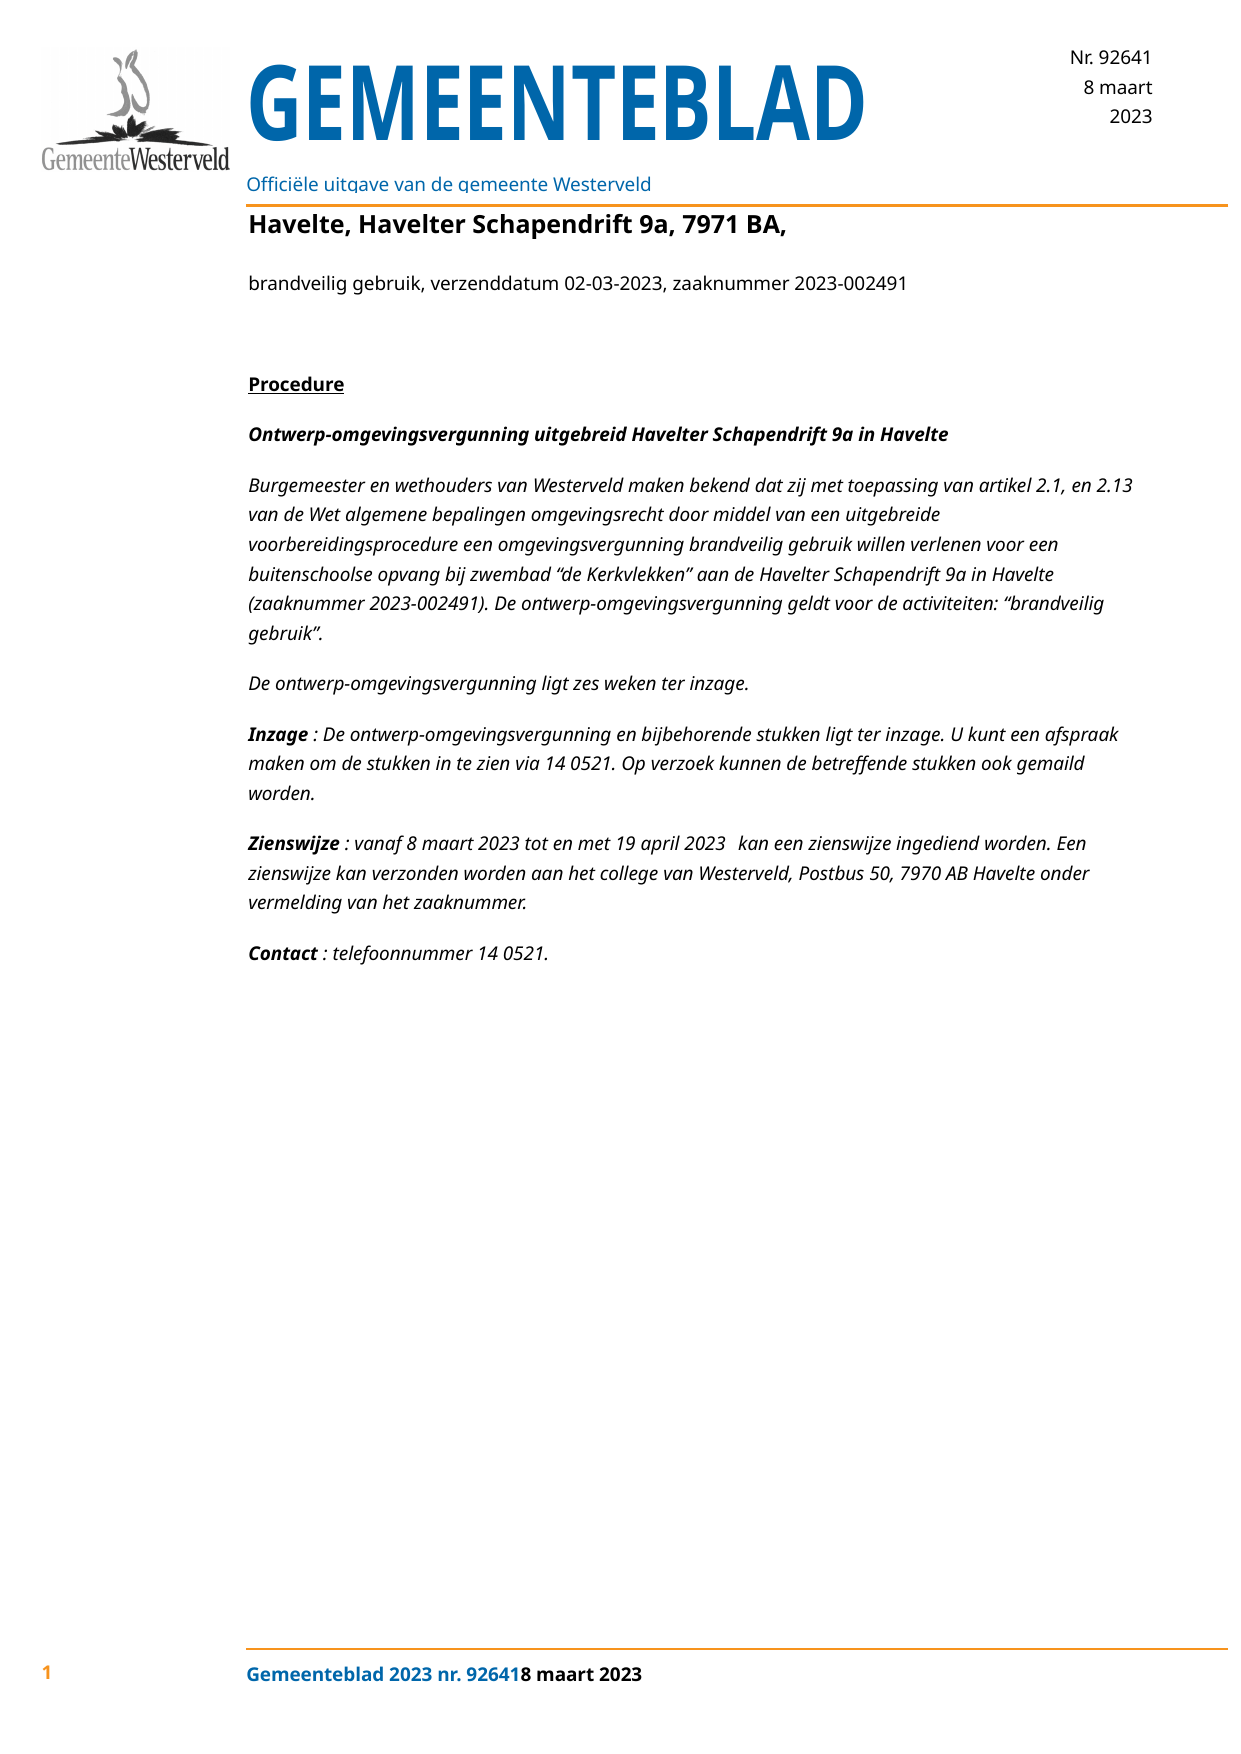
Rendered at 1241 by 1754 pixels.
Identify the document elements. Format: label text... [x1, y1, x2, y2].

text Ontwerp-omgevingsvergunning uitgebreid Havelter Schapendrift 9a in Havelte [248, 422, 1152, 447]
text brandveilig gebruik, verzenddatum 02-03-2023, zaaknummer 2023-002491 [248, 270, 1152, 296]
text Havelte, Havelter Schapendrift 9a, 7971 BA, [248, 207, 1152, 241]
text Procedure [248, 371, 1152, 397]
picture [41, 47, 231, 172]
text De ontwerp-omgevingsvergunning ligt zes weken ter inzage. [248, 670, 1152, 696]
text Burgemeester en wethouders van Westerveld maken bekend dat zij met toepassing van artikel 2.1, en 2.13 van de Wet algemene bepalingen omgevingsrecht door middel van een uitgebreide voorbereidingsprocedure een omgevingsvergunning brandveilig gebruik willen verlenen voor een buitenschoolse opvang bij zwembad “de Kerkvlekken” aan de Havelter Schapendrift 9a in Havelte (zaaknummer 2023-002491). De ontwerp-omgevingsvergunning geldt voor de activiteiten: “brandveilig gebruik”. [248, 472, 1152, 646]
text Contact : telefoonnummer 14 0521. [248, 940, 1152, 966]
text Zienswijze : vanaf 8 maart 2023 tot en met 19 april 2023 kan een zienswijze ingediend worden. Een zienswijze kan verzonden worden aan het college van Westerveld, Postbus 50, 7970 AB Havelte onder vermelding van het zaaknummer. [248, 830, 1152, 915]
text Inzage : De ontwerp-omgevingsvergunning en bijbehorende stukken ligt ter inzage. U kunt een afspraak maken om de stukken in te zien via 14 0521. Op verzoek kunnen de betreffende stukken ook gemaild worden. [248, 721, 1152, 806]
